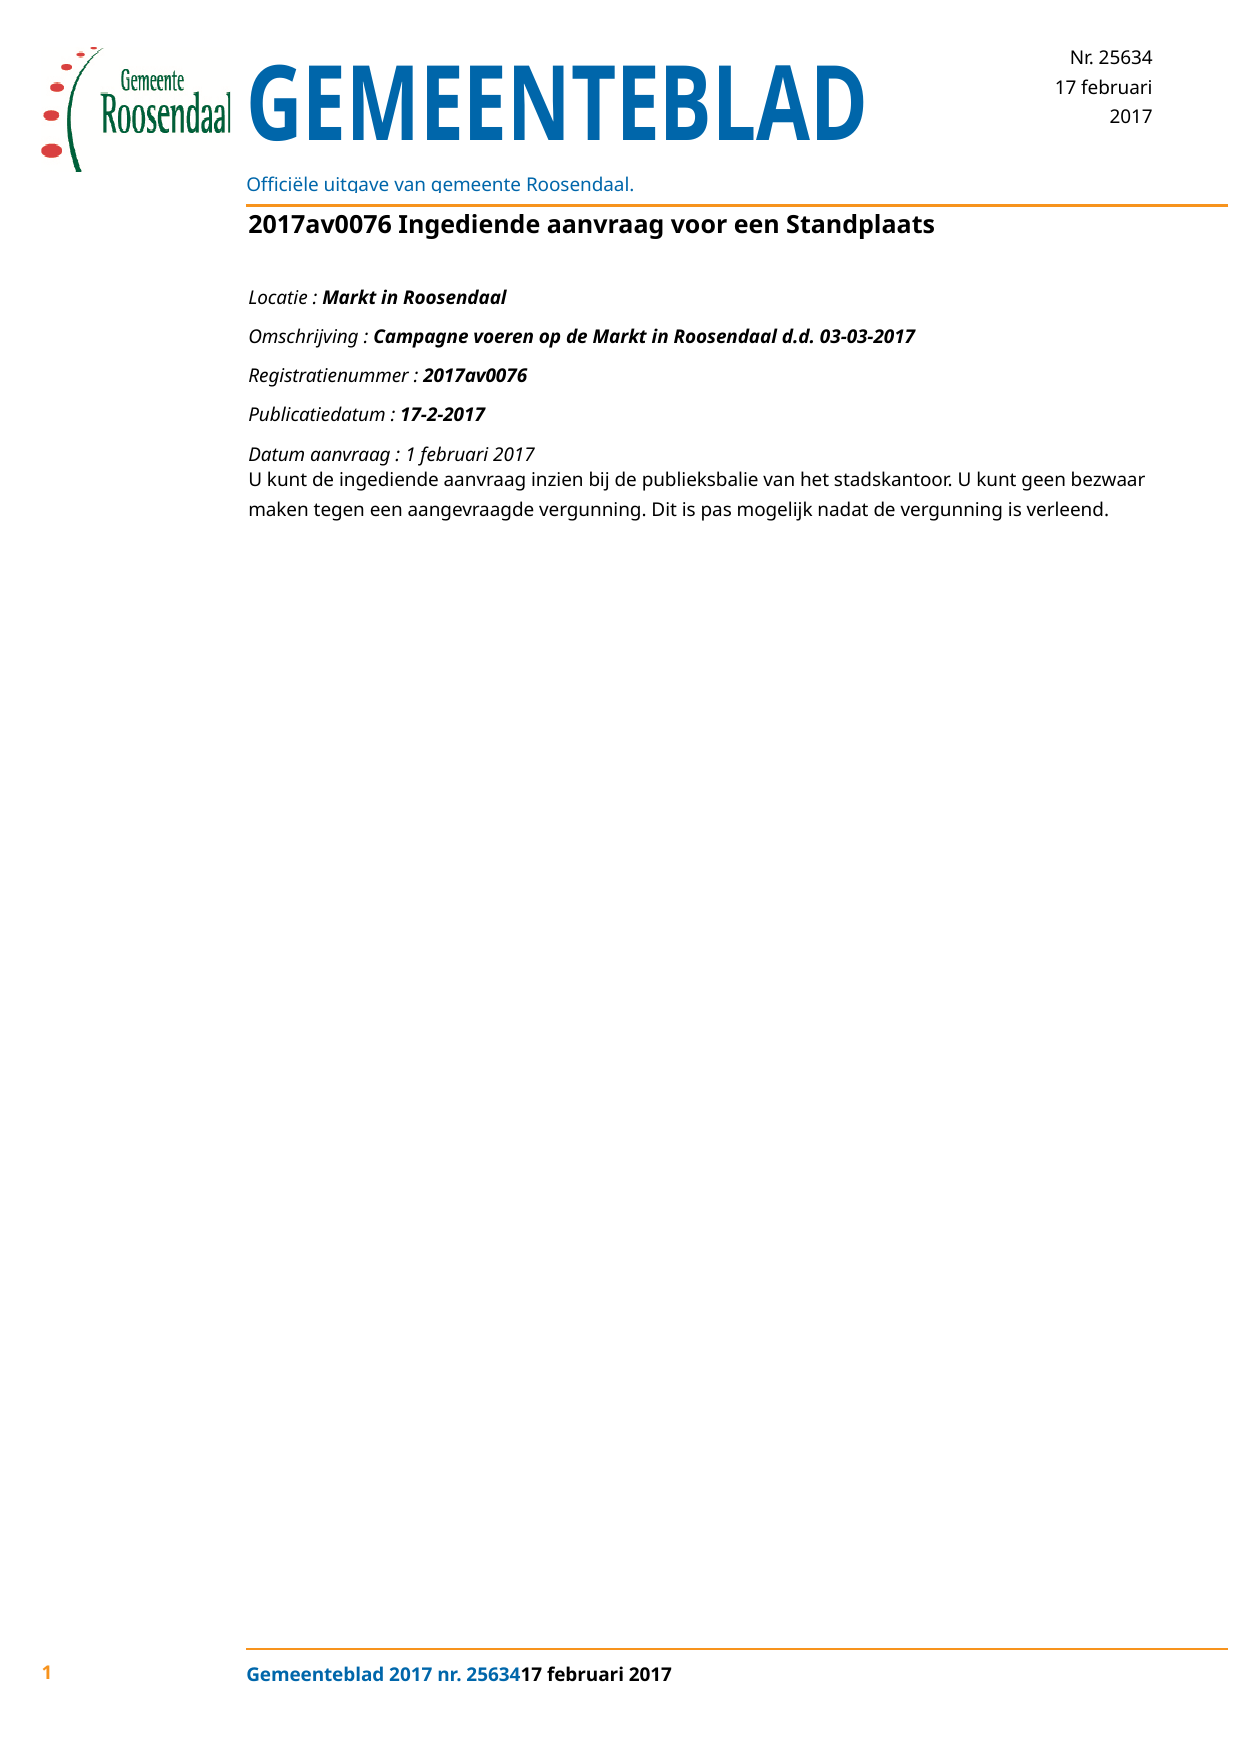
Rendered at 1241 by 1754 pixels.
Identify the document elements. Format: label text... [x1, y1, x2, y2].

text Registratienummer : 2017av0076 [248, 362, 1152, 388]
text Datum aanvraag : 1 februari 2017 [248, 441, 1152, 467]
text Omschrijving : Campagne voeren op de Markt in Roosendaal d.d. 03-03-2017 [248, 323, 1152, 349]
text Locatie : Markt in Roosendaal [248, 284, 1152, 309]
picture [41, 47, 231, 172]
text U kunt de ingediende aanvraag inzien bij de publieksbalie van het stadskantoor. U kunt geen bezwaar maken tegen een aangevraagde vergunning. Dit is pas mogelijk nadat de vergunning is verleend. [248, 467, 1152, 522]
text Publicatiedatum : 17-2-2017 [248, 402, 1152, 427]
text 2017av0076 Ingediende aanvraag voor een Standplaats [248, 207, 1152, 241]
